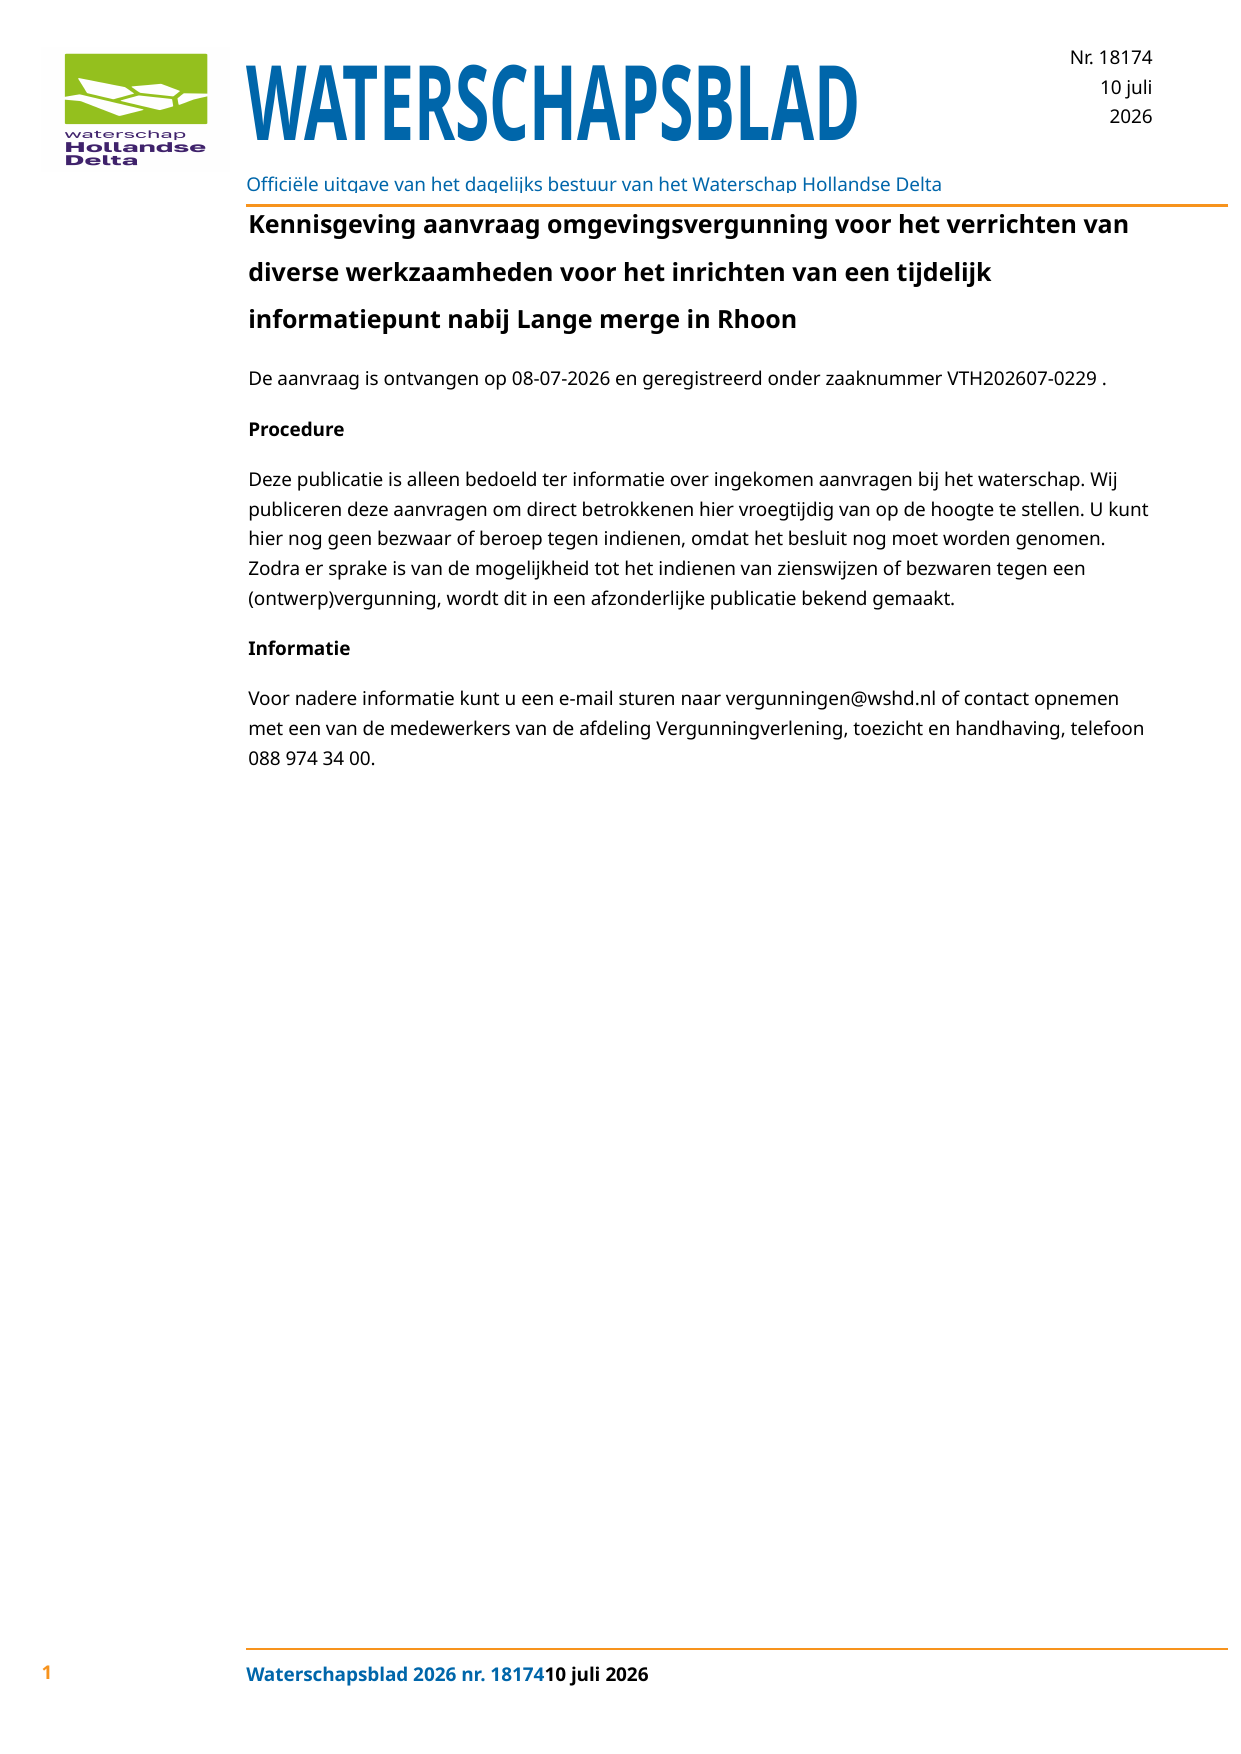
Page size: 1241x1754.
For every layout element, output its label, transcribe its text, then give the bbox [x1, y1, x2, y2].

text Informatie [248, 635, 1152, 661]
text Procedure [248, 416, 1152, 442]
picture [41, 47, 231, 172]
text De aanvraag is ontvangen op 08-07-2026 en geregistreerd onder zaaknummer VTH202607-0229 . [248, 366, 1152, 391]
text Deze publicatie is alleen bedoeld ter informatie over ingekomen aanvragen bij het waterschap. Wij publiceren deze aanvragen om direct betrokkenen hier vroegtijdig van op de hoogte te stellen. U kunt hier nog geen bezwaar of beroep tegen indienen, omdat het besluit nog moet worden genomen. Zodra er sprake is van de mogelijkheid tot het indienen van zienswijzen of bezwaren tegen een (ontwerp)vergunning, wordt dit in een afzonderlijke publicatie bekend gemaakt. [248, 466, 1152, 610]
text Kennisgeving aanvraag omgevingsvergunning voor het verrichten van diverse werkzaamheden voor het inrichten van een tijdelijk informatiepunt nabij Lange merge in Rhoon [248, 207, 1152, 336]
text Voor nadere informatie kunt u een e-mail sturen naar vergunningen@wshd.nl of contact opnemen met een van de medewerkers van de afdeling Vergunningverlening, toezicht en handhaving, telefoon 088 974 34 00. [248, 686, 1152, 770]
